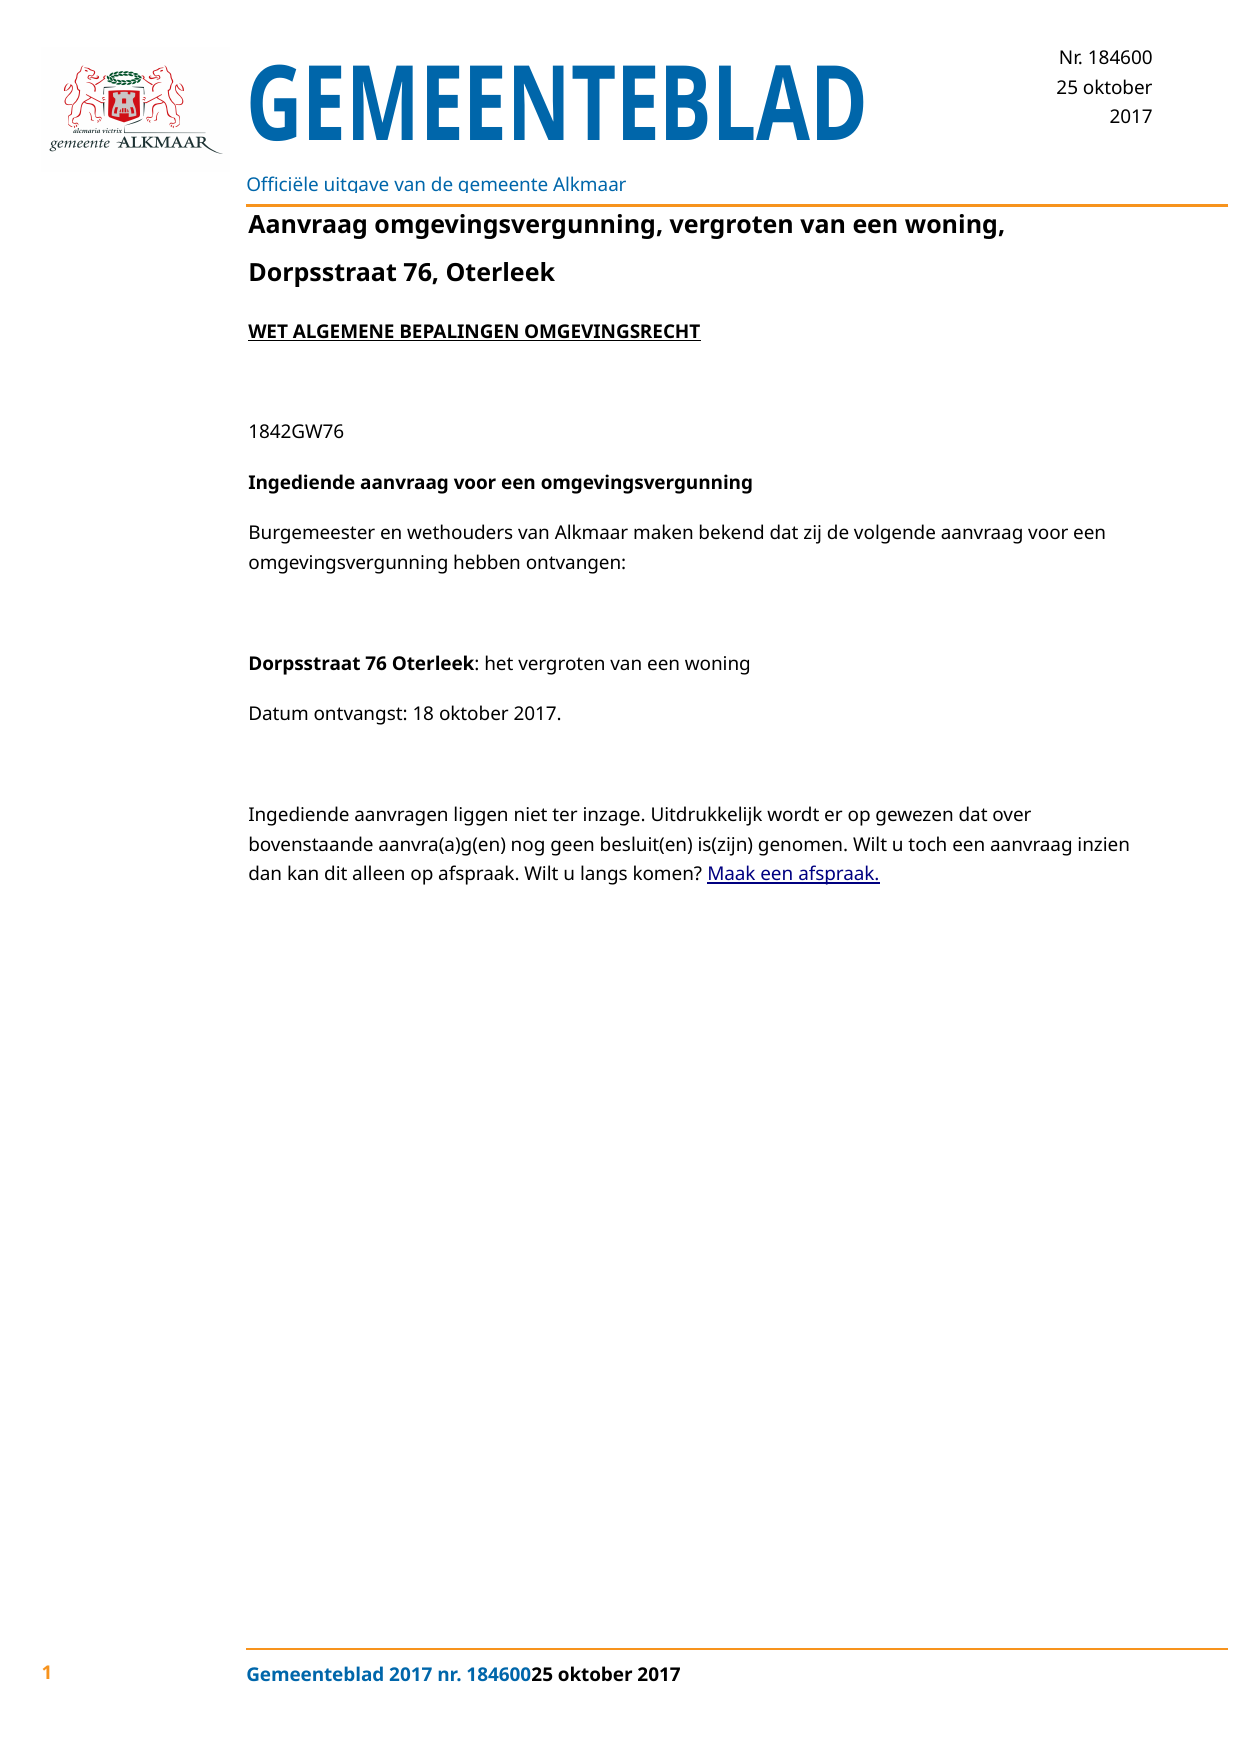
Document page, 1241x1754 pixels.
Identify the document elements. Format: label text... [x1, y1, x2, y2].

text Ingediende aanvragen liggen niet ter inzage. Uitdrukkelijk wordt er op gewezen dat over bovenstaande aanvra(a)g(en) nog geen besluit(en) is(zijn) genomen. Wilt u toch een aanvraag inzien dan kan dit alleen op afspraak. Wilt u langs komen? Maak een afspraak. [248, 801, 1152, 886]
text Ingediende aanvraag voor een omgevingsvergunning [248, 469, 1152, 495]
text Dorpsstraat 76 Oterleek: het vergroten van een woning [248, 650, 1152, 676]
text 1842GW76 [248, 419, 1152, 444]
text Burgemeester en wethouders van Alkmaar maken bekend dat zij de volgende aanvraag voor een omgevingsvergunning hebben ontvangen: [248, 519, 1152, 575]
picture [41, 47, 231, 172]
text WET ALGEMENE BEPALINGEN OMGEVINGSRECHT [248, 318, 1152, 344]
text Datum ontvangst: 18 oktober 2017. [248, 700, 1152, 726]
text Aanvraag omgevingsvergunning, vergroten van een woning, Dorpsstraat 76, Oterleek [248, 207, 1152, 288]
